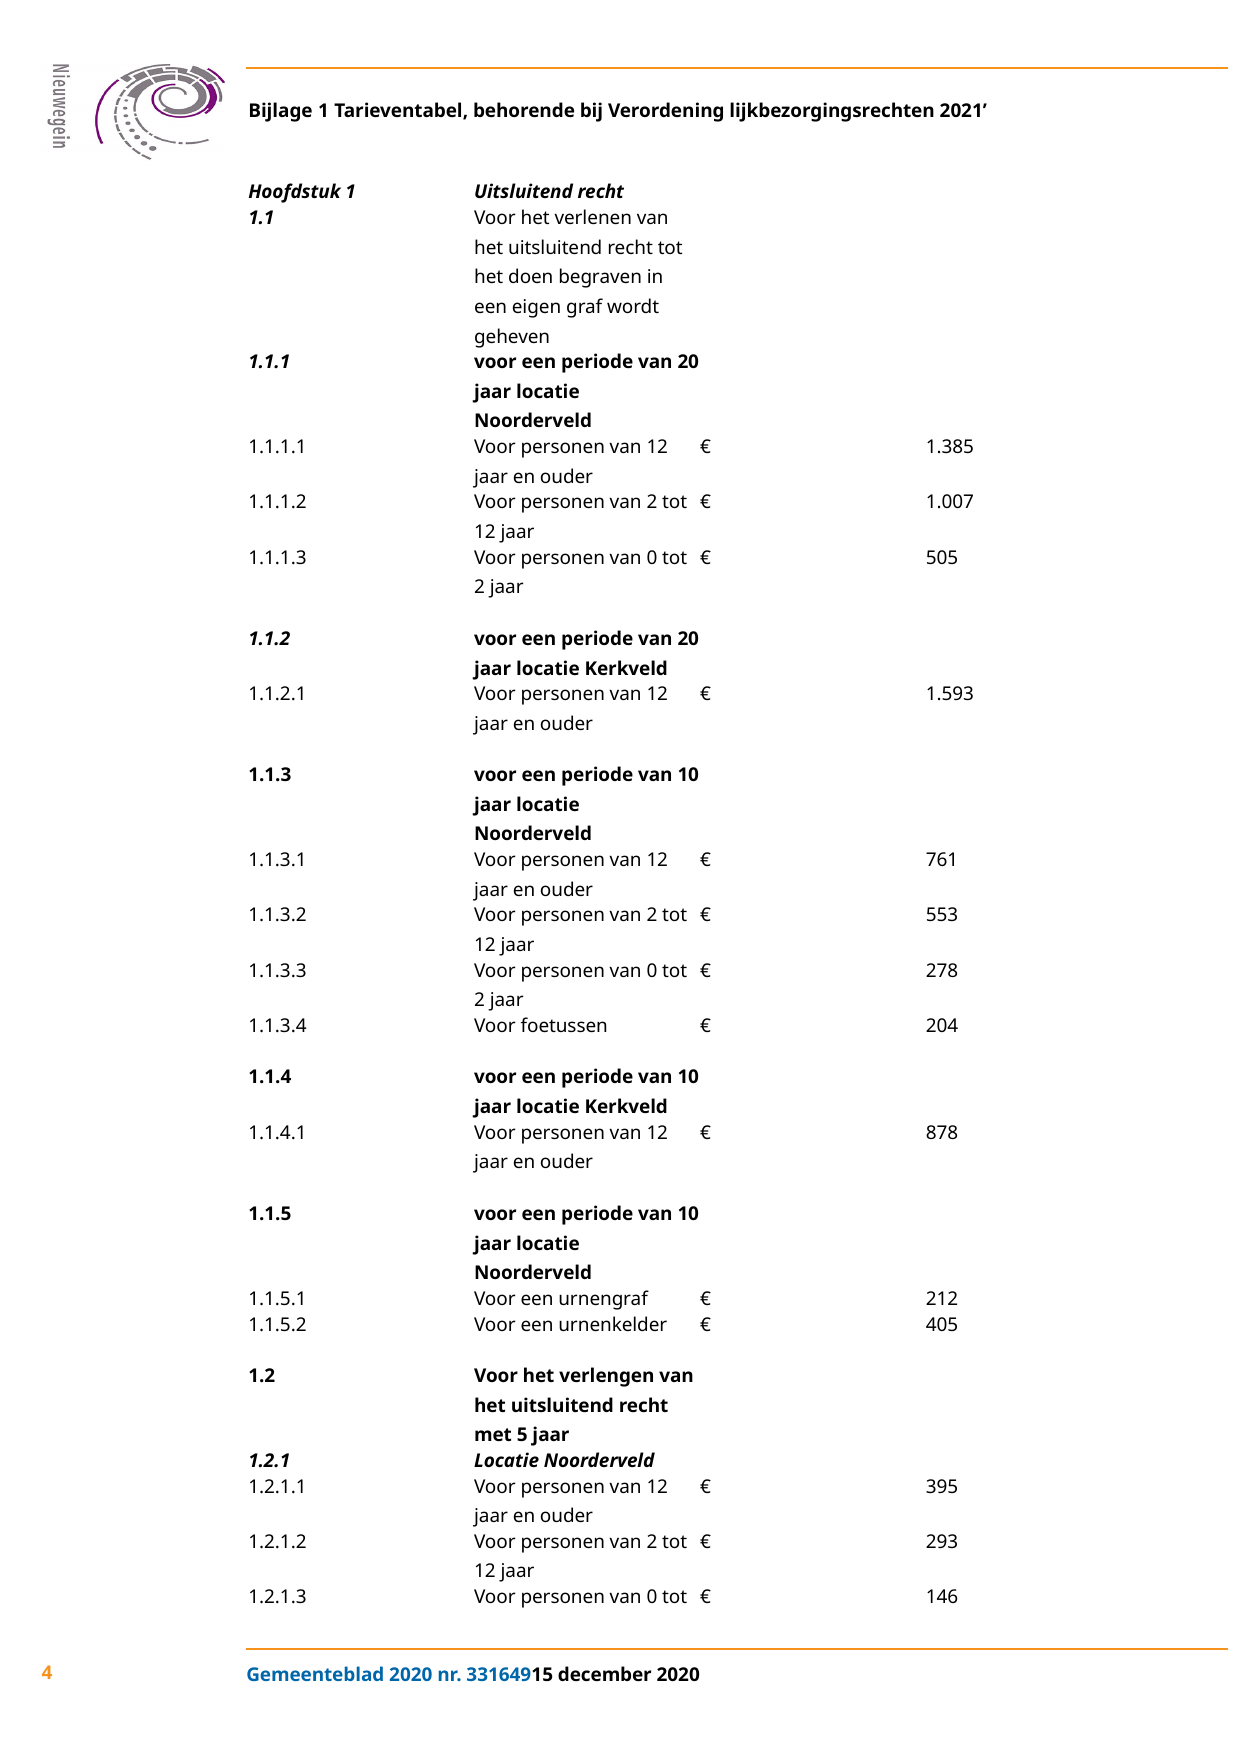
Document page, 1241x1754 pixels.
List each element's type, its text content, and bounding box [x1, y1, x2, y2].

table_cell Voor personen van 0 tot [474, 1584, 700, 1609]
table_cell € [700, 1528, 926, 1583]
table_cell 1.1.1.1 [248, 434, 474, 489]
table_header [700, 153, 926, 179]
table_cell € [700, 957, 926, 1012]
table_cell Hoofdstuk 1 [248, 179, 474, 204]
table_cell [474, 599, 700, 625]
table_cell 505 [926, 544, 1152, 599]
table_cell Voor personen van 2 tot 12 jaar [474, 489, 700, 544]
table_cell Voor personen van 12 jaar en ouder [474, 434, 700, 489]
table_cell [700, 205, 926, 348]
table_cell 1.2 [248, 1362, 474, 1447]
table_cell 1.1.5.1 [248, 1285, 474, 1311]
table_cell [926, 349, 1152, 433]
table_cell [700, 625, 926, 680]
table_cell 1.2.1.1 [248, 1473, 474, 1528]
table_cell [926, 599, 1152, 625]
table_cell [700, 1174, 926, 1200]
table_cell Voor personen van 12 jaar en ouder [474, 1473, 700, 1528]
table_cell Voor personen van 2 tot 12 jaar [474, 902, 700, 957]
table_cell [926, 1174, 1152, 1200]
table_cell 1.1 [248, 205, 474, 348]
table_cell 293 [926, 1528, 1152, 1583]
table_cell 1.2.1.2 [248, 1528, 474, 1583]
table_cell 1.1.4.1 [248, 1119, 474, 1174]
table_cell € [700, 902, 926, 957]
table_cell € [700, 1473, 926, 1528]
table_cell Voor foetussen [474, 1012, 700, 1038]
table_cell [700, 761, 926, 846]
table_header [248, 153, 474, 179]
table_cell Voor personen van 0 tot 2 jaar [474, 957, 700, 1012]
table_cell [926, 205, 1152, 348]
table_cell Voor personen van 2 tot 12 jaar [474, 1528, 700, 1583]
table_cell Voor personen van 12 jaar en ouder [474, 1119, 700, 1174]
table_cell 1.007 [926, 489, 1152, 544]
table_cell voor een periode van 20 jaar locatie Kerkveld [474, 625, 700, 680]
table_cell 1.1.3.3 [248, 957, 474, 1012]
table_cell € [700, 489, 926, 544]
table_cell 278 [926, 957, 1152, 1012]
table_cell Voor personen van 0 tot 2 jaar [474, 544, 700, 599]
table_cell 1.1.2.1 [248, 680, 474, 736]
table_cell Voor een urnenkelder [474, 1311, 700, 1336]
table_cell [926, 1038, 1152, 1064]
table_cell 204 [926, 1012, 1152, 1038]
table_cell € [700, 1584, 926, 1609]
table_cell € [700, 1012, 926, 1038]
table_cell [700, 1336, 926, 1362]
table_cell [926, 1362, 1152, 1447]
table_cell [926, 1064, 1152, 1119]
table_cell [926, 625, 1152, 680]
table_cell [700, 349, 926, 433]
table_cell 1.1.3.1 [248, 846, 474, 902]
table_header [474, 153, 700, 179]
table_cell 1.1.1 [248, 349, 474, 433]
table_cell 553 [926, 902, 1152, 957]
table_cell [248, 736, 474, 761]
table_cell [926, 1447, 1152, 1473]
table_cell 212 [926, 1285, 1152, 1311]
table_cell [926, 761, 1152, 846]
table_cell 1.1.2 [248, 625, 474, 680]
table_cell [248, 1174, 474, 1200]
table_cell [700, 1362, 926, 1447]
table_cell [248, 1336, 474, 1362]
table_cell [926, 179, 1152, 204]
table_cell Voor personen van 12 jaar en ouder [474, 680, 700, 736]
table_cell [926, 736, 1152, 761]
table_cell € [700, 434, 926, 489]
table_cell voor een periode van 10 jaar locatie Noorderveld [474, 1200, 700, 1285]
table_cell € [700, 1311, 926, 1336]
table_cell [474, 1038, 700, 1064]
table_cell [700, 179, 926, 204]
table_cell 1.1.1.2 [248, 489, 474, 544]
table_cell [248, 599, 474, 625]
table_cell € [700, 1285, 926, 1311]
table_cell [700, 599, 926, 625]
table_cell 405 [926, 1311, 1152, 1336]
table_cell [700, 1200, 926, 1285]
table_cell 761 [926, 846, 1152, 902]
table_cell 1.2.1 [248, 1447, 474, 1473]
table_cell voor een periode van 20 jaar locatie Noorderveld [474, 349, 700, 433]
table_cell [474, 1336, 700, 1362]
table_cell Locatie Noorderveld [474, 1447, 700, 1473]
table_cell [248, 1038, 474, 1064]
table_cell [700, 736, 926, 761]
table_cell Voor het verlengen van het uitsluitend recht met 5 jaar [474, 1362, 700, 1447]
table_cell 1.1.3.4 [248, 1012, 474, 1038]
table_cell 1.1.3 [248, 761, 474, 846]
table_cell Voor een urnengraf [474, 1285, 700, 1311]
table_cell [474, 1174, 700, 1200]
table_cell 395 [926, 1473, 1152, 1528]
table_cell voor een periode van 10 jaar locatie Kerkveld [474, 1064, 700, 1119]
picture [41, 47, 231, 172]
table_cell € [700, 680, 926, 736]
table_cell 878 [926, 1119, 1152, 1174]
table_cell € [700, 846, 926, 902]
table_cell Voor het verlenen van het uitsluitend recht tot het doen begraven in een eigen graf wordt geheven [474, 205, 700, 348]
table_cell € [700, 544, 926, 599]
table_cell € [700, 1119, 926, 1174]
table_cell [926, 1200, 1152, 1285]
table_cell 1.2.1.3 [248, 1584, 474, 1609]
table_cell [700, 1447, 926, 1473]
table_cell [926, 1336, 1152, 1362]
table_cell 1.1.4 [248, 1064, 474, 1119]
table_cell 1.1.5 [248, 1200, 474, 1285]
table_cell Uitsluitend recht [474, 179, 700, 204]
table_cell 1.1.1.3 [248, 544, 474, 599]
table_cell Voor personen van 12 jaar en ouder [474, 846, 700, 902]
table_cell 1.1.5.2 [248, 1311, 474, 1336]
table_cell 1.1.3.2 [248, 902, 474, 957]
text Bijlage 1 Tarieventabel, behorende bij Verordening lijkbezorgingsrechten 2021’ [248, 95, 1152, 123]
table_cell 1.593 [926, 680, 1152, 736]
table_cell [700, 1038, 926, 1064]
table_cell 146 [926, 1584, 1152, 1609]
table_cell [474, 736, 700, 761]
table_header [926, 153, 1152, 179]
table_cell 1.385 [926, 434, 1152, 489]
table_cell [700, 1064, 926, 1119]
table_cell voor een periode van 10 jaar locatie Noorderveld [474, 761, 700, 846]
